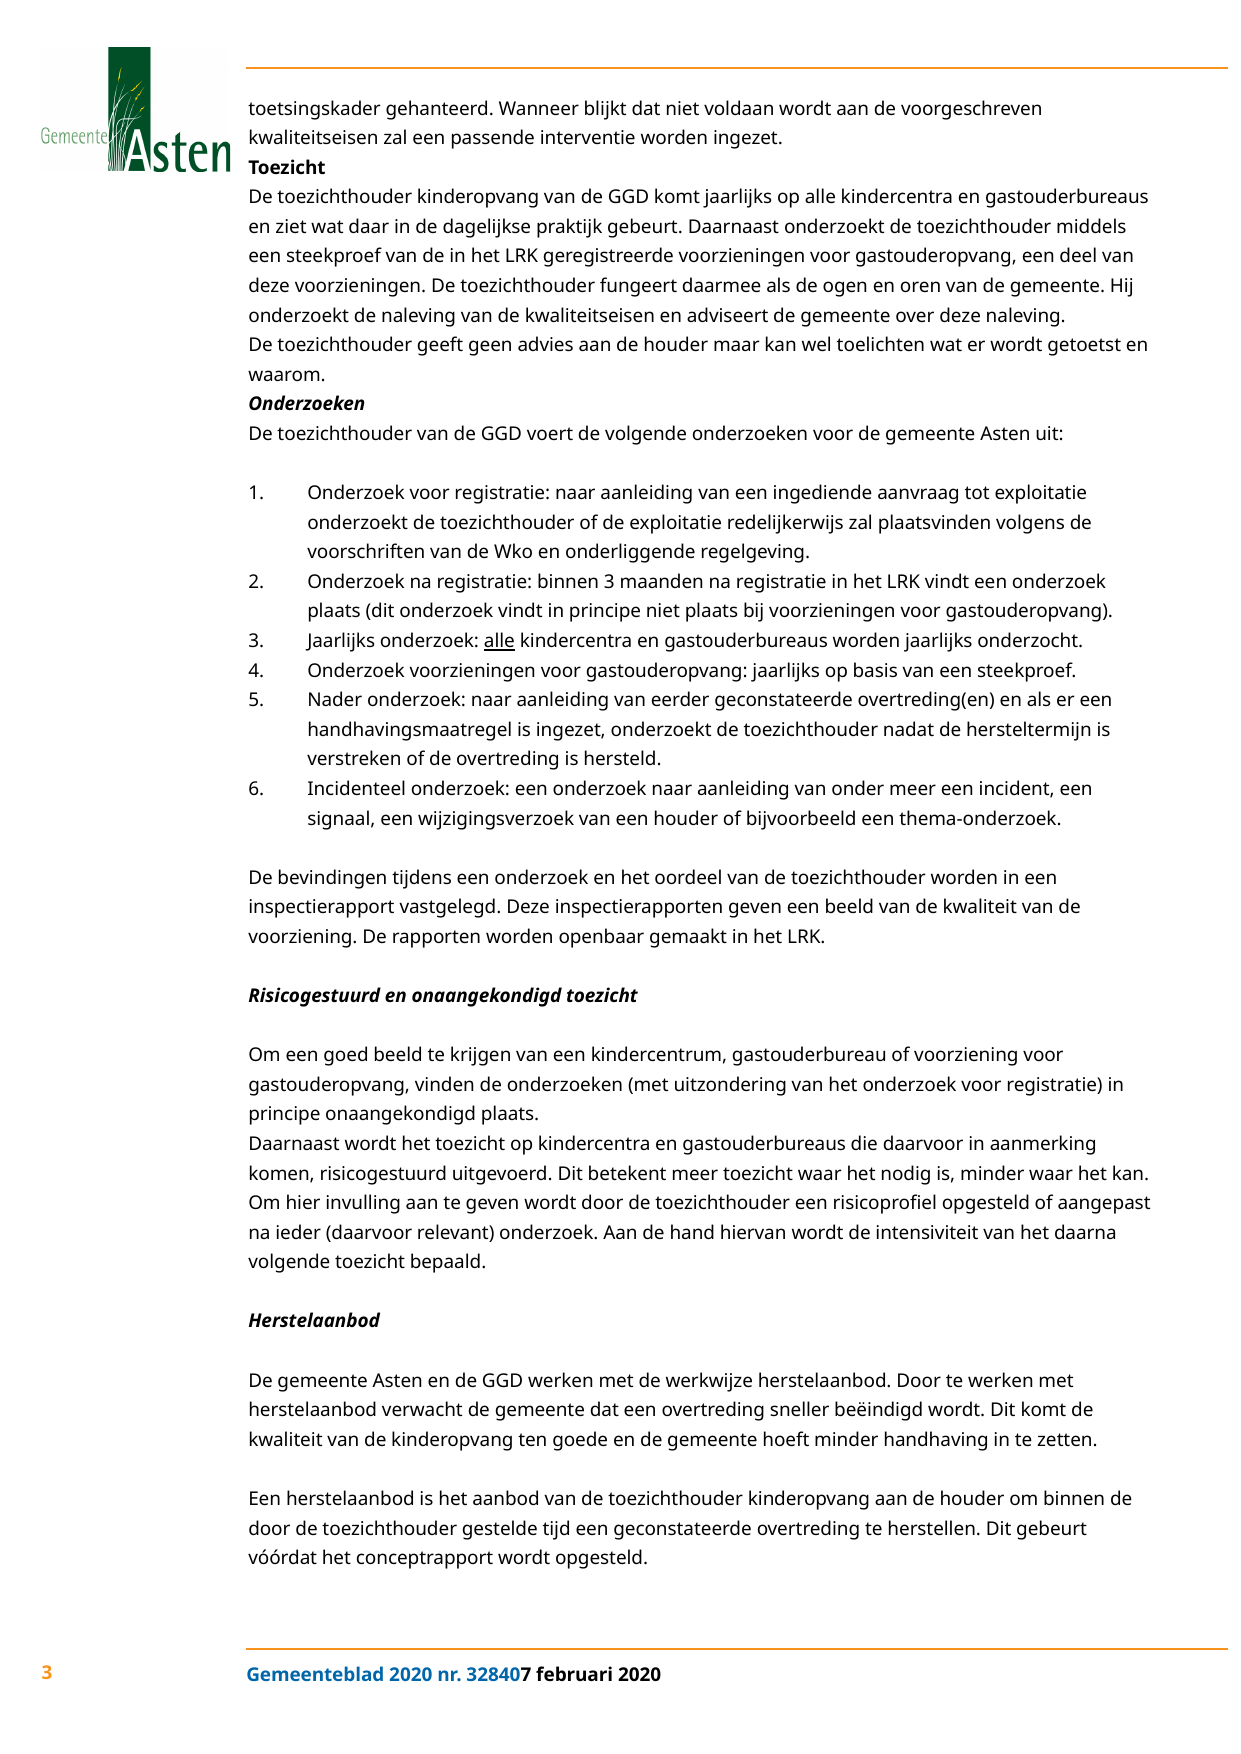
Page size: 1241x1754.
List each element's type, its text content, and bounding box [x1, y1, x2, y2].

list Nader onderzoek: naar aanleiding van eerder geconstateerde overtreding(en) en als er een handhavingsmaatregel is ingezet, onderzoekt de toezichthouder nadat de hersteltermijn is verstreken of de overtreding is hersteld. [248, 686, 1152, 771]
text Herstelaanbod [248, 1308, 1152, 1333]
list Onderzoek na registratie: binnen 3 maanden na registratie in het LRK vindt een onderzoek plaats (dit onderzoek vindt in principe niet plaats bij voorzieningen voor gastouderopvang). [248, 568, 1152, 623]
text De toezichthouder kinderopvang van de GGD komt jaarlijks op alle kindercentra en gastouderbureaus en ziet wat daar in de dagelijkse praktijk gebeurt. Daarnaast onderzoekt de toezichthouder middels een steekproef van de in het LRK geregistreerde voorzieningen voor gastouderopvang, een deel van deze voorzieningen. De toezichthouder fungeert daarmee als de ogen en oren van de gemeente. Hij onderzoekt de naleving van de kwaliteitseisen en adviseert de gemeente over deze naleving. [248, 183, 1152, 328]
text Toezicht [248, 154, 1152, 180]
list Jaarlijks onderzoek: alle kindercentra en gastouderbureaus worden jaarlijks onderzocht. [248, 627, 1152, 653]
text Daarnaast wordt het toezicht op kindercentra en gastouderbureaus die daarvoor in aanmerking komen, risicogestuurd uitgevoerd. Dit betekent meer toezicht waar het nodig is, minder waar het kan. Om hier invulling aan te geven wordt door de toezichthouder een risicoprofiel opgesteld of aangepast na ieder (daarvoor relevant) onderzoek. Aan de hand hiervan wordt de intensiviteit van het daarna volgende toezicht bepaald. [248, 1130, 1152, 1274]
list Onderzoek voorzieningen voor gastouderopvang: jaarlijks op basis van een steekproef. [248, 657, 1152, 683]
picture [41, 47, 231, 172]
text De gemeente Asten en de GGD werken met de werkwijze herstelaanbod. Door te werken met herstelaanbod verwacht de gemeente dat een overtreding sneller beëindigd wordt. Dit komt de kwaliteit van de kinderopvang ten goede en de gemeente hoeft minder handhaving in te zetten. [248, 1367, 1152, 1452]
text De bevindingen tijdens een onderzoek en het oordeel van de toezichthouder worden in een inspectierapport vastgelegd. Deze inspectierapporten geven een beeld van de kwaliteit van de voorziening. De rapporten worden openbaar gemaakt in het LRK. [248, 864, 1152, 949]
text Een herstelaanbod is het aanbod van de toezichthouder kinderopvang aan de houder om binnen de door de toezichthouder gestelde tijd een geconstateerde overtreding te herstellen. Dit gebeurt vóórdat het conceptrapport wordt opgesteld. [248, 1485, 1152, 1570]
text De toezichthouder geeft geen advies aan de houder maar kan wel toelichten wat er wordt getoetst en waarom. [248, 331, 1152, 387]
text Om een goed beeld te krijgen van een kindercentrum, gastouderbureau of voorziening voor gastouderopvang, vinden de onderzoeken (met uitzondering van het onderzoek voor registratie) in principe onaangekondigd plaats. [248, 1041, 1152, 1126]
text toetsingskader gehanteerd. Wanneer blijkt dat niet voldaan wordt aan de voorgeschreven kwaliteitseisen zal een passende interventie worden ingezet. [248, 95, 1152, 150]
text Risicogestuurd en onaangekondigd toezicht [248, 982, 1152, 1008]
list Onderzoek voor registratie: naar aanleiding van een ingediende aanvraag tot exploitatie onderzoekt de toezichthouder of de exploitatie redelijkerwijs zal plaatsvinden volgens de voorschriften van de Wko en onderliggende regelgeving. [248, 479, 1152, 564]
text De toezichthouder van de GGD voert de volgende onderzoeken voor de gemeente Asten uit: [248, 420, 1152, 446]
text Onderzoeken [248, 391, 1152, 416]
list Incidenteel onderzoek: een onderzoek naar aanleiding van onder meer een incident, een signaal, een wijzigingsverzoek van een houder of bijvoorbeeld een thema-onderzoek. [248, 775, 1152, 831]
